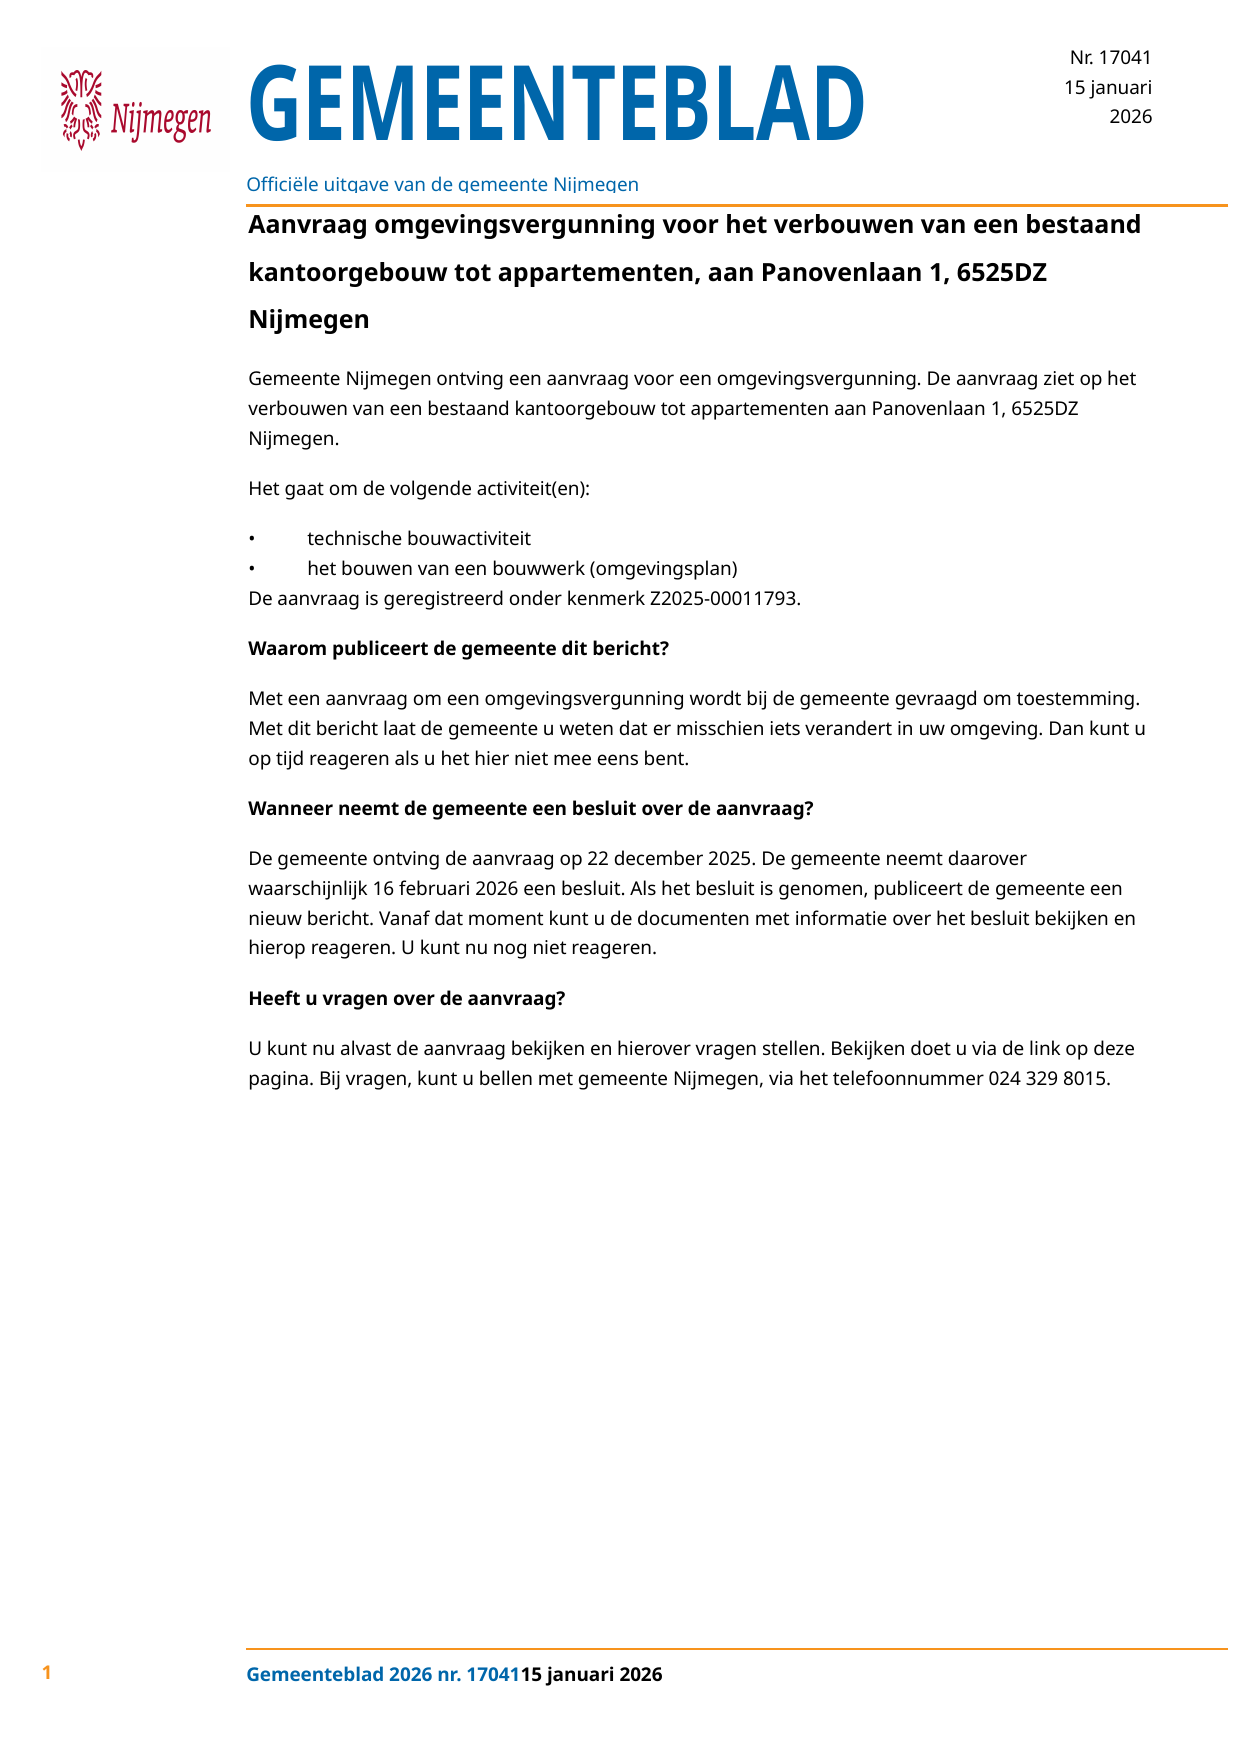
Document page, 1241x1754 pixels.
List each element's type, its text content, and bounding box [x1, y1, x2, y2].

text De aanvraag is geregistreerd onder kenmerk Z2025-00011793. [248, 585, 1152, 610]
text Wanneer neemt de gemeente een besluit over de aanvraag? [248, 795, 1152, 821]
text Met een aanvraag om een omgevingsvergunning wordt bij de gemeente gevraagd om toestemming. Met dit bericht laat de gemeente u weten dat er misschien iets verandert in uw omgeving. Dan kunt u op tijd reageren als u het hier niet mee eens bent. [248, 686, 1152, 770]
list het bouwen van een bouwwerk (omgevingsplan) [248, 555, 1152, 581]
text Heeft u vragen over de aanvraag? [248, 985, 1152, 1010]
text Het gaat om de volgende activiteit(en): [248, 475, 1152, 501]
picture [41, 47, 231, 172]
text Waarom publiceert de gemeente dit bericht? [248, 635, 1152, 661]
text Aanvraag omgevingsvergunning voor het verbouwen van een bestaand kantoorgebouw tot appartementen, aan Panovenlaan 1, 6525DZ Nijmegen [248, 207, 1152, 336]
list technische bouwactiviteit [248, 526, 1152, 551]
text Gemeente Nijmegen ontving een aanvraag voor een omgevingsvergunning. De aanvraag ziet op het verbouwen van een bestaand kantoorgebouw tot appartementen aan Panovenlaan 1, 6525DZ Nijmegen. [248, 366, 1152, 450]
text De gemeente ontving de aanvraag op 22 december 2025. De gemeente neemt daarover waarschijnlijk 16 februari 2026 een besluit. Als het besluit is genomen, publiceert de gemeente een nieuw bericht. Vanaf dat moment kunt u de documenten met informatie over het besluit bekijken en hierop reageren. U kunt nu nog niet reageren. [248, 846, 1152, 960]
text U kunt nu alvast de aanvraag bekijken en hierover vragen stellen. Bekijken doet u via de link op deze pagina. Bij vragen, kunt u bellen met gemeente Nijmegen, via het telefoonnummer 024 329 8015. [248, 1035, 1152, 1090]
